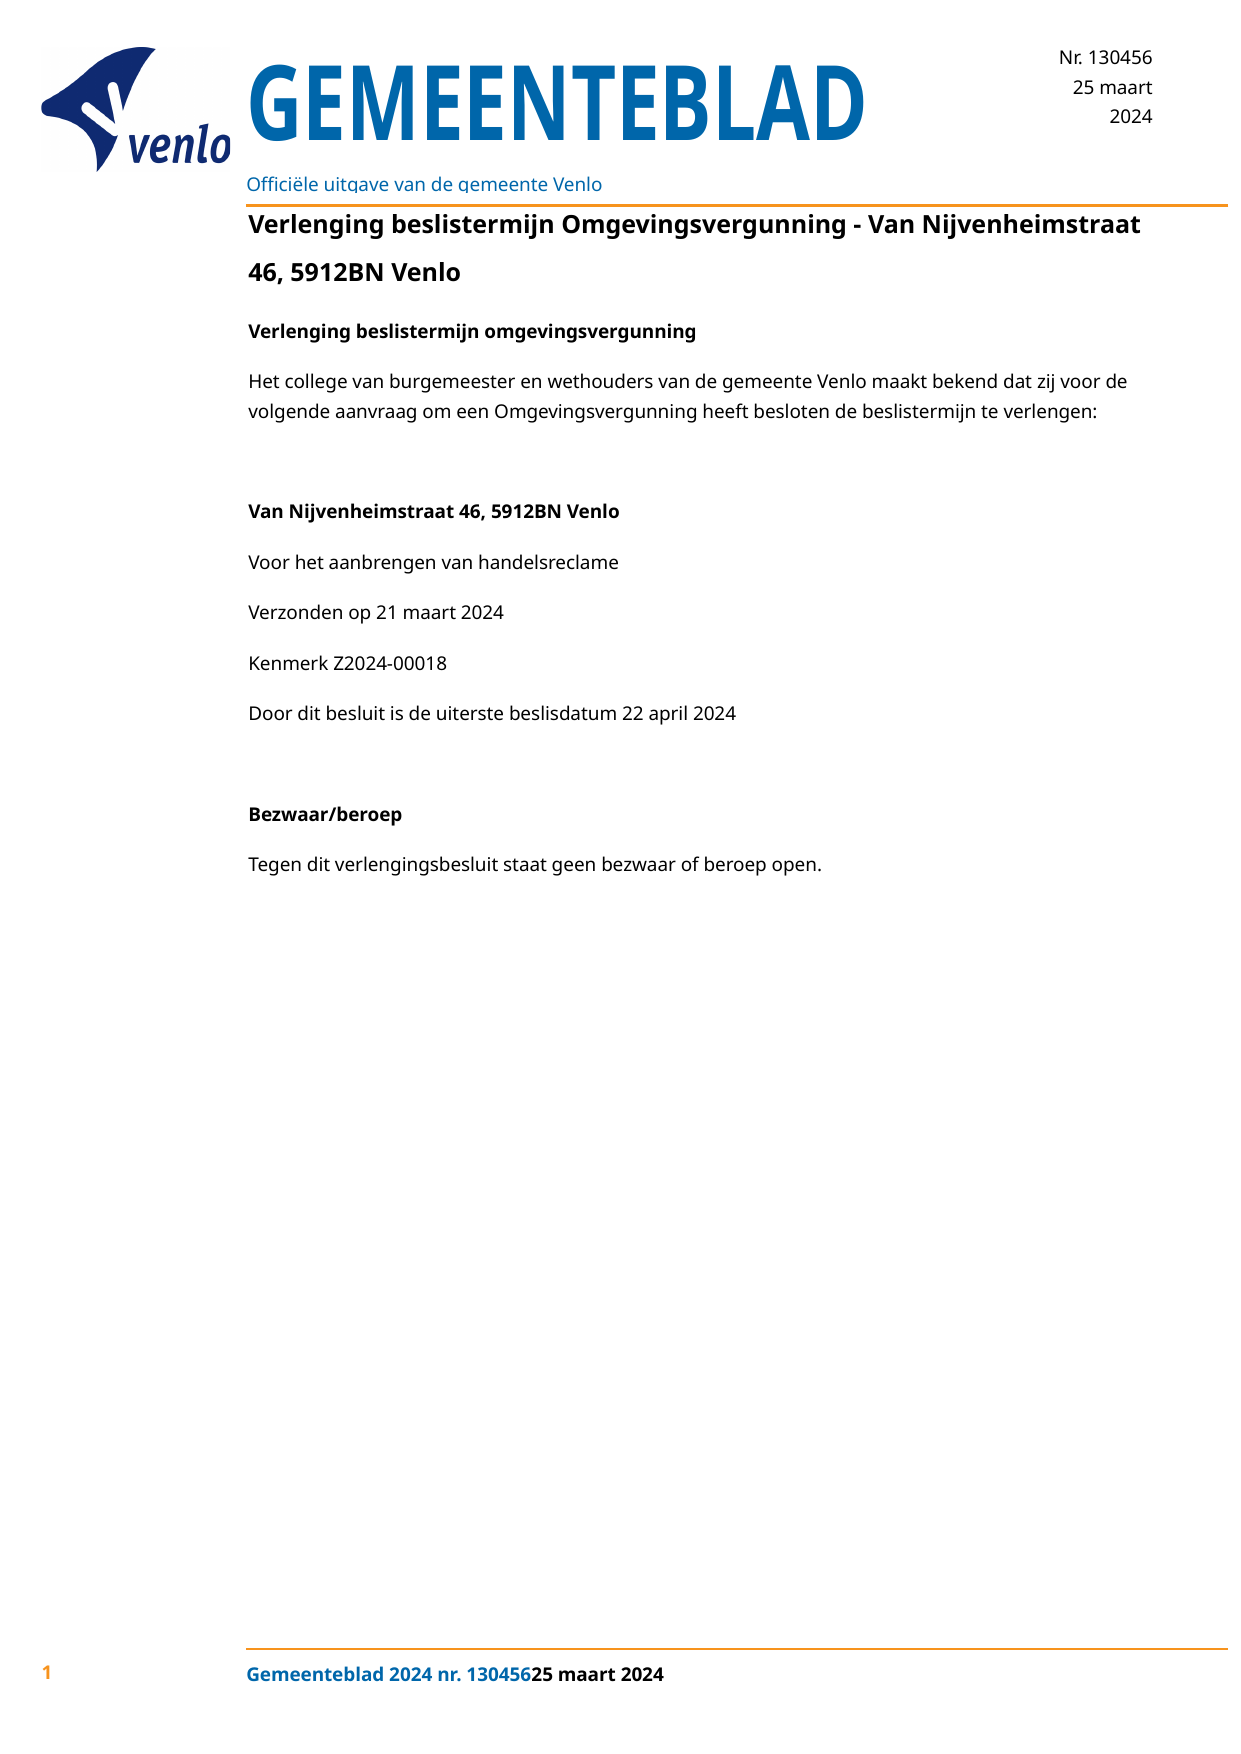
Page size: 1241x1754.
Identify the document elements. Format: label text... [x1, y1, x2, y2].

text Tegen dit verlengingsbesluit staat geen bezwaar of beroep open. [248, 852, 1152, 877]
text Van Nijvenheimstraat 46, 5912BN Venlo [248, 499, 1152, 524]
text Kenmerk Z2024-00018 [248, 650, 1152, 676]
text Door dit besluit is de uiterste beslisdatum 22 april 2024 [248, 700, 1152, 726]
text Verzonden op 21 maart 2024 [248, 599, 1152, 625]
text Verlenging beslistermijn omgevingsvergunning [248, 318, 1152, 344]
text Bezwaar/beroep [248, 801, 1152, 827]
text Verlenging beslistermijn Omgevingsvergunning - Van Nijvenheimstraat 46, 5912BN Venlo [248, 207, 1152, 288]
text Voor het aanbrengen van handelsreclame [248, 549, 1152, 575]
picture [41, 47, 231, 172]
text Het college van burgemeester en wethouders van de gemeente Venlo maakt bekend dat zij voor de volgende aanvraag om een Omgevingsvergunning heeft besloten de beslistermijn te verlengen: [248, 368, 1152, 424]
